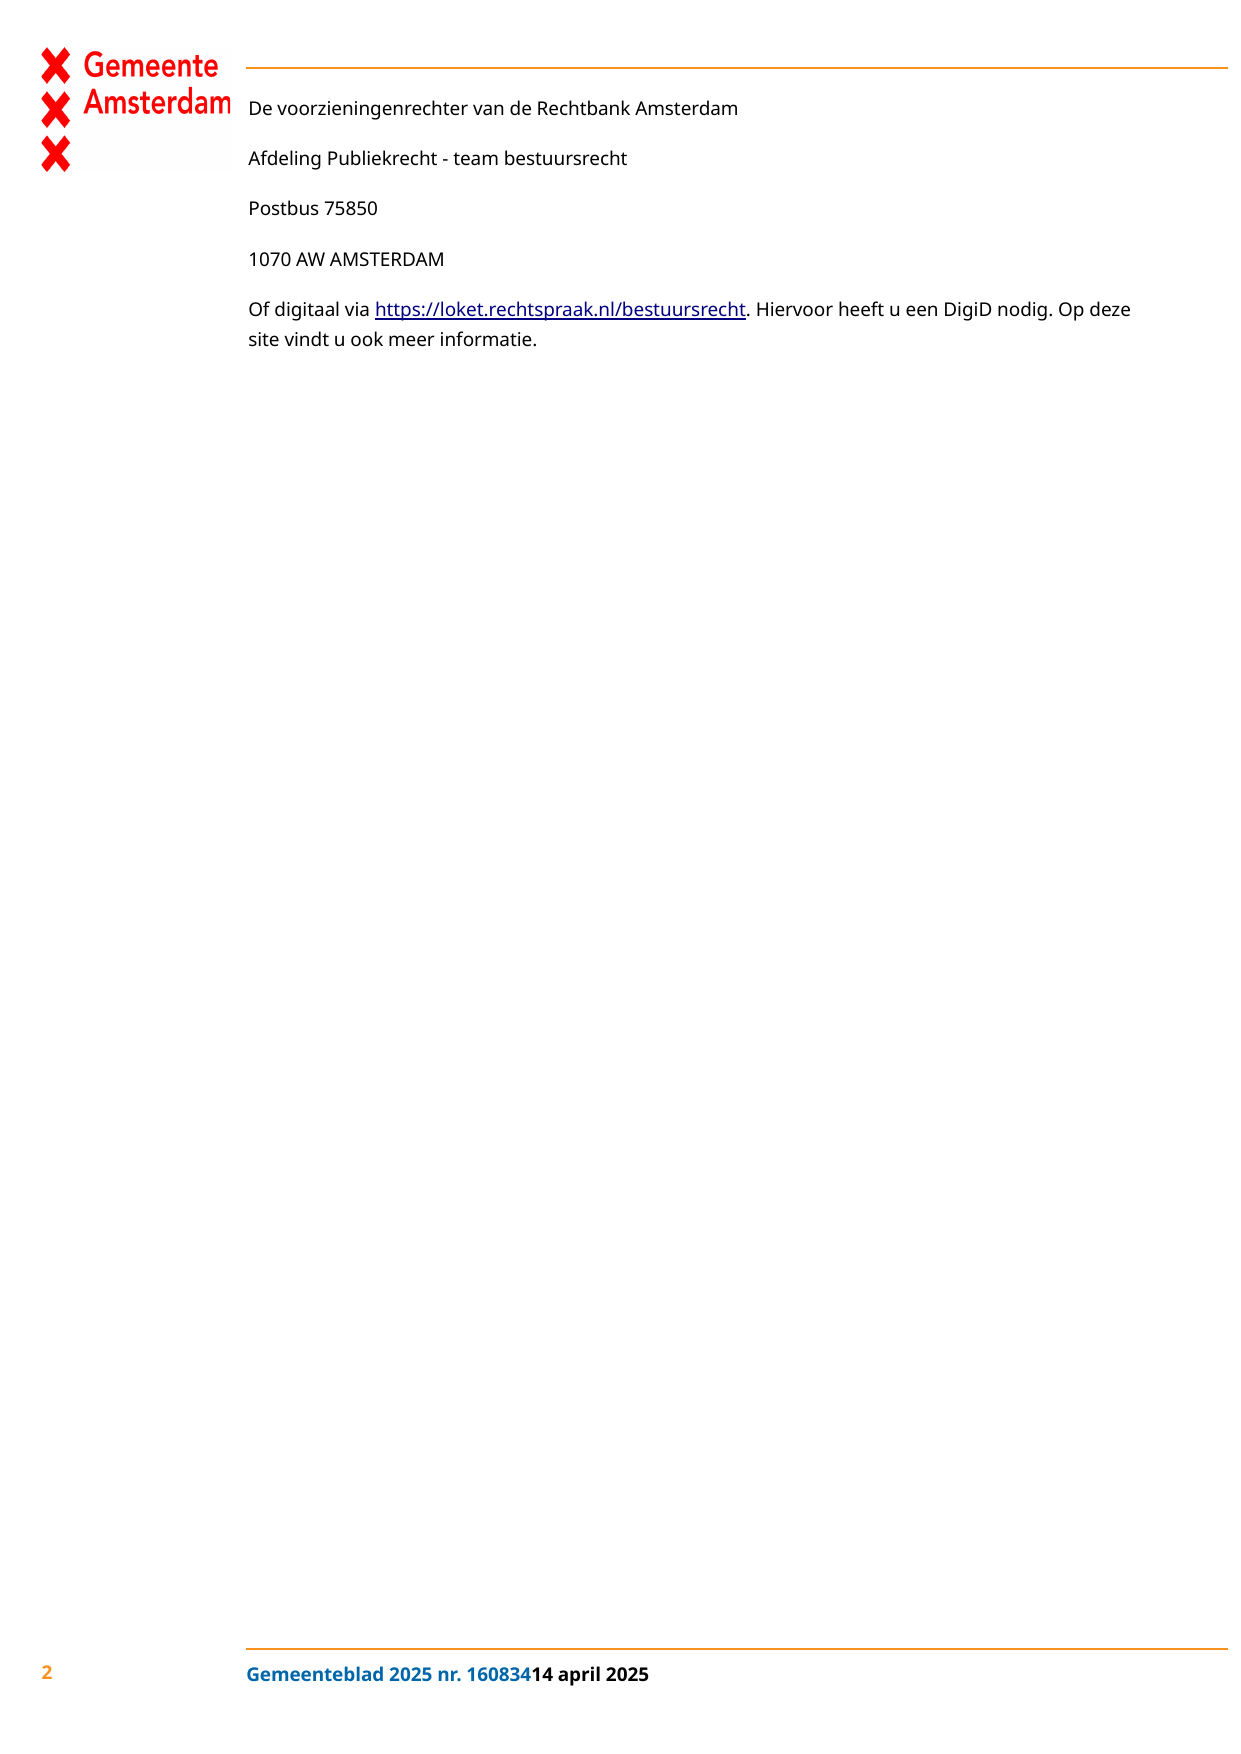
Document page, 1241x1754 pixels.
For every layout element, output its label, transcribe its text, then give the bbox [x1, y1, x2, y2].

picture [41, 47, 231, 172]
text 1070 AW AMSTERDAM [248, 246, 1152, 272]
text Of digitaal via https://loket.rechtspraak.nl/bestuursrecht. Hiervoor heeft u een DigiD nodig. Op deze site vindt u ook meer informatie. [248, 296, 1152, 352]
text De voorzieningenrechter van de Rechtbank Amsterdam [248, 95, 1152, 121]
text Postbus 75850 [248, 196, 1152, 221]
text Afdeling Publiekrecht - team bestuursrecht [248, 145, 1152, 171]
